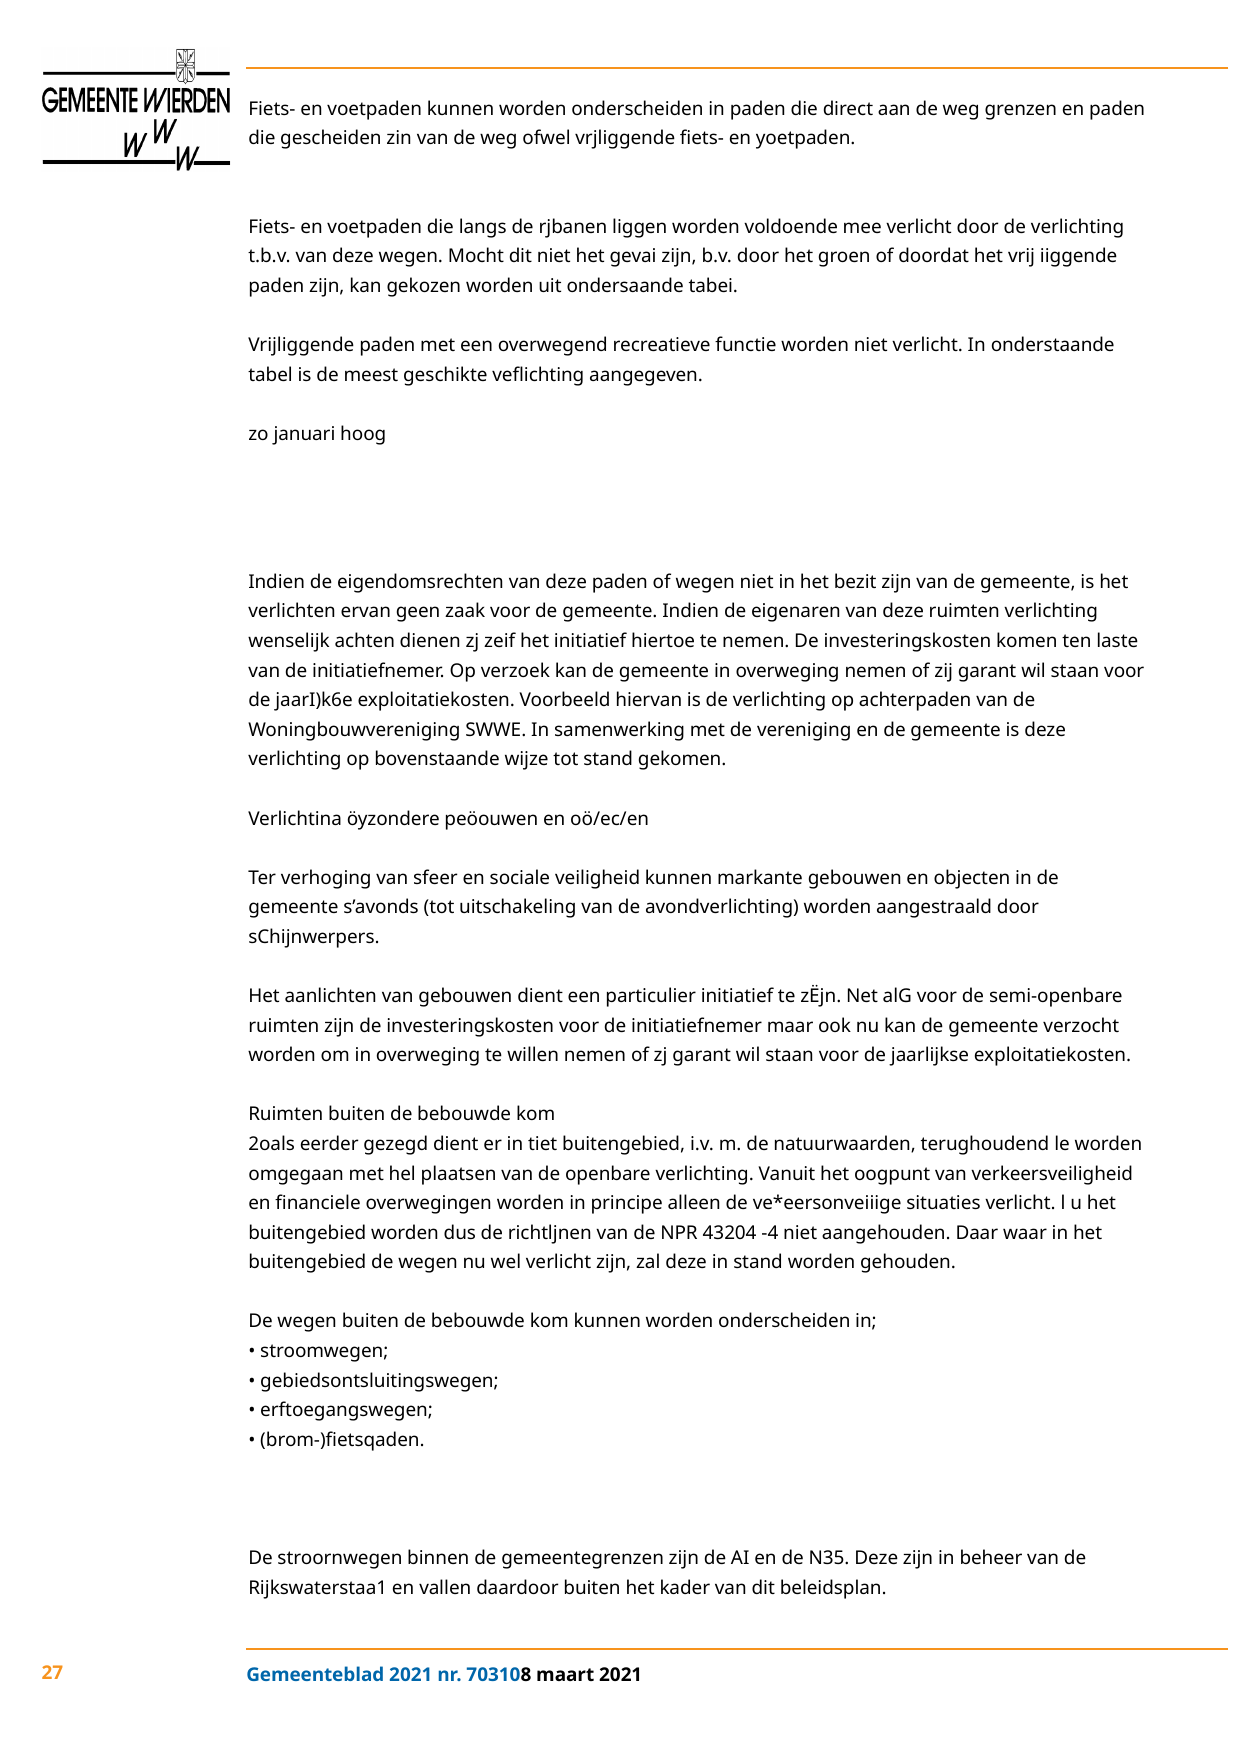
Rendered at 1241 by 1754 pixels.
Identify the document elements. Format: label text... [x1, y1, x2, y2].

text De wegen buiten de bebouwde kom kunnen worden onderscheiden in; [248, 1308, 1152, 1333]
text Het aanlichten van gebouwen dient een particulier initiatief te zËjn. Net alG voor de semi-openbare ruimten zijn de investeringskosten voor de initiatiefnemer maar ook nu kan de gemeente verzocht worden om in overweging te willen nemen of zj garant wil staan voor de jaarlijkse exploitatiekosten. [248, 982, 1152, 1067]
picture [41, 47, 231, 172]
text • gebiedsontsluitingswegen; [248, 1367, 1152, 1393]
text zo januari hoog [248, 420, 1152, 446]
text De stroornwegen binnen de gemeentegrenzen zijn de AI en de N35. Deze zijn in beheer van de Rijkswaterstaa1 en vallen daardoor buiten het kader van dit beleidsplan. [248, 1544, 1152, 1600]
text 2oals eerder gezegd dient er in tiet buitengebied, i.v. m. de natuurwaarden, terughoudend le worden omgegaan met hel plaatsen van de openbare verlichting. Vanuit het oogpunt van verkeersveiligheid en financiele overwegingen worden in principe alleen de ve*eersonveiiige situaties verlicht. l u het buitengebied worden dus de richtljnen van de NPR 43204 -4 niet aangehouden. Daar waar in het buitengebied de wegen nu wel verlicht zijn, zal deze in stand worden gehouden. [248, 1130, 1152, 1274]
text Vrijliggende paden met een overwegend recreatieve functie worden niet verlicht. In onderstaande tabel is de meest geschikte veflichting aangegeven. [248, 331, 1152, 387]
text Ter verhoging van sfeer en sociale veiligheid kunnen markante gebouwen en objecten in de gemeente s’avonds (tot uitschakeling van de avondverlichting) worden aangestraald door sChijnwerpers. [248, 864, 1152, 949]
text Fiets- en voetpaden kunnen worden onderscheiden in paden die direct aan de weg grenzen en paden die gescheiden zin van de weg ofwel vrjliggende fiets- en yoetpaden. [248, 95, 1152, 150]
text • erftoegangswegen; [248, 1396, 1152, 1422]
text Verlichtina öyzondere peöouwen en oö/ec/en [248, 805, 1152, 831]
text • (brom-)fietsqaden. [248, 1426, 1152, 1452]
text Ruimten buiten de bebouwde kom [248, 1101, 1152, 1126]
text • stroomwegen; [248, 1337, 1152, 1363]
text Fiets- en voetpaden die langs de rjbanen liggen worden voldoende mee verlicht door de verlichting t.b.v. van deze wegen. Mocht dit niet het gevai zijn, b.v. door het groen of doordat het vrij iiggende paden zijn, kan gekozen worden uit ondersaande tabei. [248, 213, 1152, 298]
text Indien de eigendomsrechten van deze paden of wegen niet in het bezit zijn van de gemeente, is het verlichten ervan geen zaak voor de gemeente. Indien de eigenaren van deze ruimten verlichting wenselijk achten dienen zj zeif het initiatief hiertoe te nemen. De investeringskosten komen ten laste van de initiatiefnemer. Op verzoek kan de gemeente in overweging nemen of zij garant wil staan voor de jaarI)k6e exploitatiekosten. Voorbeeld hiervan is de verlichting op achterpaden van de Woningbouwvereniging SWWE. In samenwerking met de vereniging en de gemeente is deze verlichting op bovenstaande wijze tot stand gekomen. [248, 568, 1152, 771]
